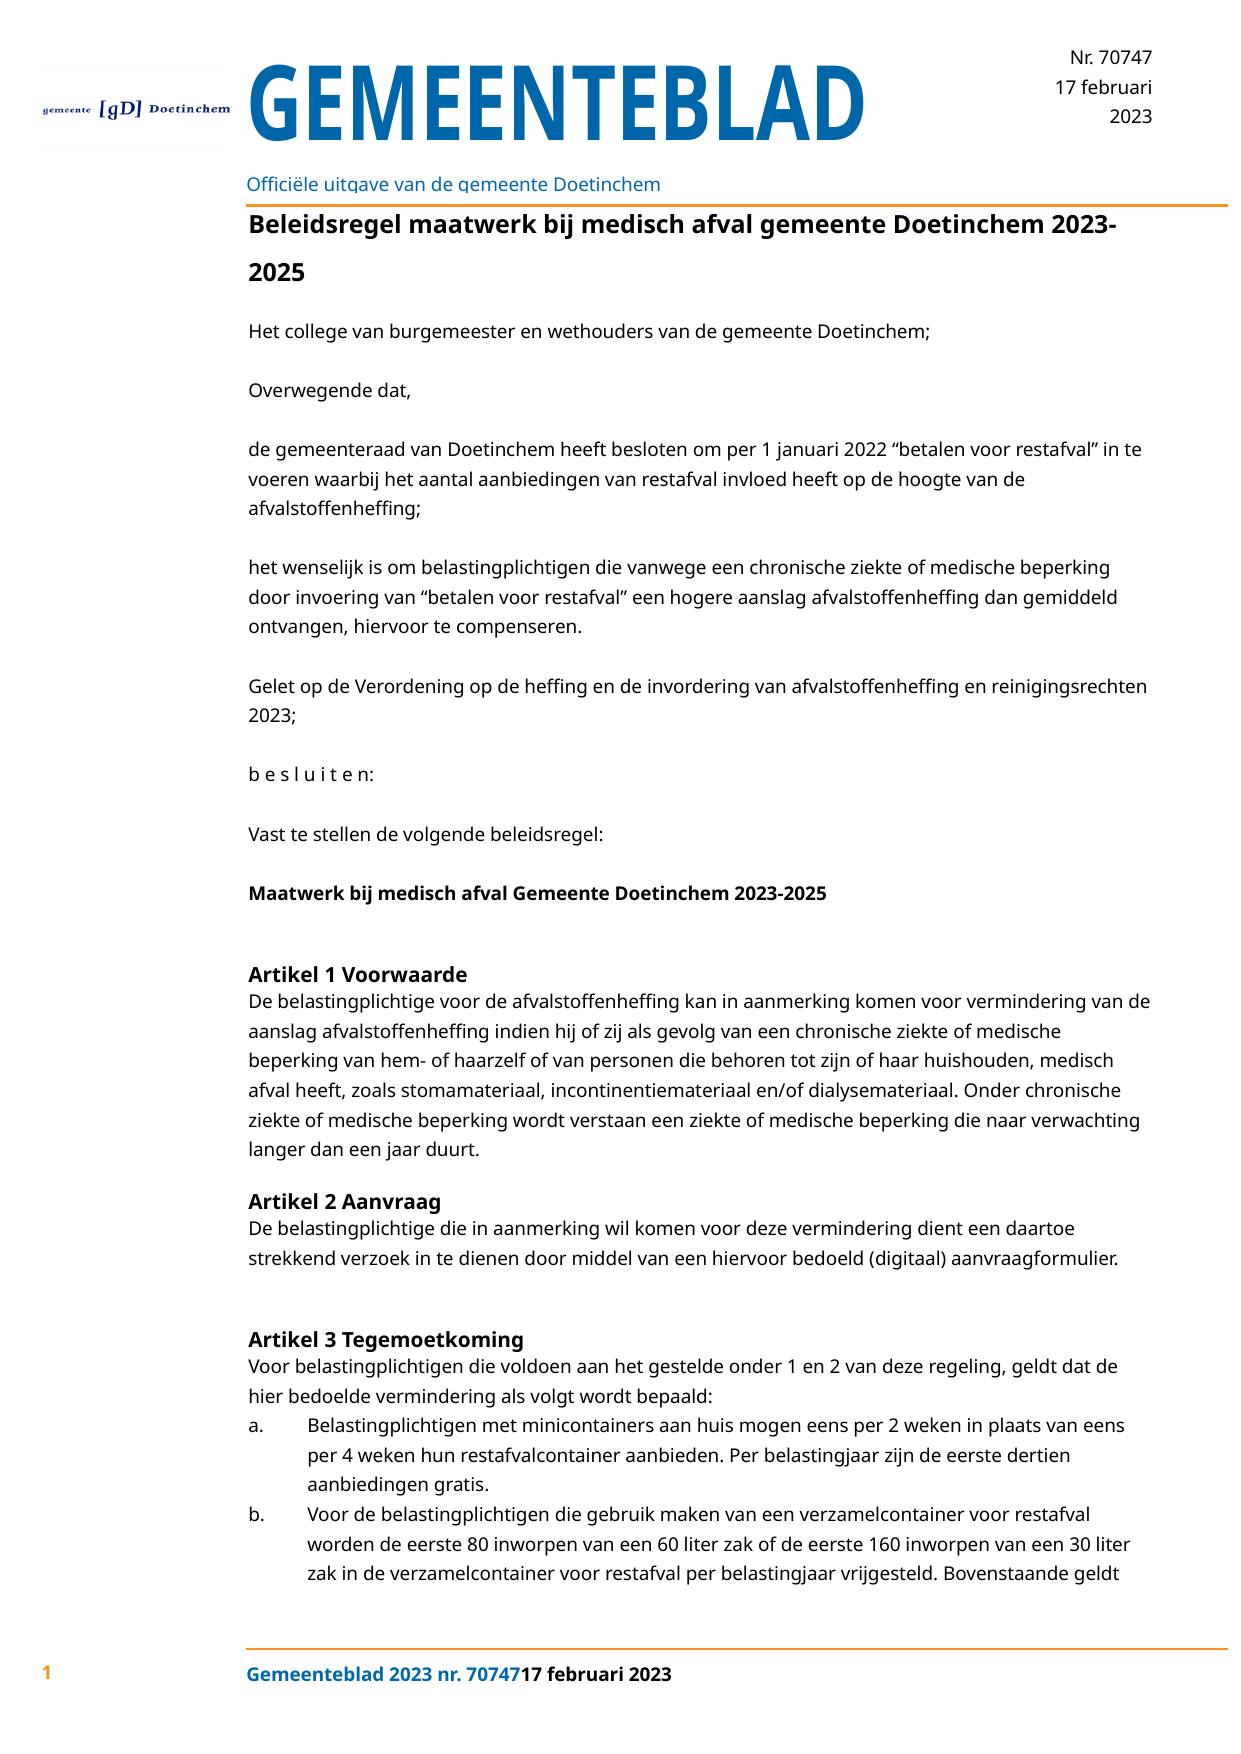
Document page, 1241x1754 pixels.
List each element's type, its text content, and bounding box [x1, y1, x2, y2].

text het wenselijk is om belastingplichtigen die vanwege een chronische ziekte of medische beperking door invoering van “betalen voor restafval” een hogere aanslag afvalstoffenheffing dan gemiddeld ontvangen, hiervoor te compenseren. [248, 554, 1152, 639]
text Voor belastingplichtigen die voldoen aan het gestelde onder 1 en 2 van deze regeling, geldt dat de hier bedoelde vermindering als volgt wordt bepaald: [248, 1353, 1152, 1408]
text De belastingplichtige die in aanmerking wil komen voor deze vermindering dient een daartoe strekkend verzoek in te dienen door middel van een hiervoor bedoeld (digitaal) aanvraagformulier. [248, 1215, 1152, 1271]
text De belastingplichtige voor de afvalstoffenheffing kan in aanmerking komen voor vermindering van de aanslag afvalstoffenheffing indien hij of zij als gevolg van een chronische ziekte of medische beperking van hem- of haarzelf of van personen die behoren tot zijn of haar huishouden, medisch afval heeft, zoals stomamateriaal, incontinentiemateriaal en/of dialysemateriaal. Onder chronische ziekte of medische beperking wordt verstaan een ziekte of medische beperking die naar verwachting langer dan een jaar duurt. [248, 988, 1152, 1162]
text Artikel 3 Tegemoetkoming [248, 1325, 1152, 1353]
list Belastingplichtigen met minicontainers aan huis mogen eens per 2 weken in plaats van eens per 4 weken hun restafvalcontainer aanbieden. Per belastingjaar zijn de eerste dertien aanbiedingen gratis. [248, 1412, 1152, 1497]
text Beleidsregel maatwerk bij medisch afval gemeente Doetinchem 2023-2025 [248, 207, 1152, 288]
text Vast te stellen de volgende beleidsregel: [248, 821, 1152, 847]
text Overwegende dat, [248, 377, 1152, 403]
text Maatwerk bij medisch afval Gemeente Doetinchem 2023-2025 [248, 880, 1152, 906]
text Gelet op de Verordening op de heffing en de invordering van afvalstoffenheffing en reinigingsrechten 2023; [248, 673, 1152, 728]
text de gemeenteraad van Doetinchem heeft besloten om per 1 januari 2022 “betalen voor restafval” in te voeren waarbij het aantal aanbiedingen van restafval invloed heeft op de hoogte van de afvalstoffenheffing; [248, 436, 1152, 521]
list Voor de belastingplichtigen die gebruik maken van een verzamelcontainer voor restafval worden de eerste 80 inworpen van een 60 liter zak of de eerste 160 inworpen van een 30 liter zak in de verzamelcontainer voor restafval per belastingjaar vrijgesteld. Bovenstaande geldt [248, 1501, 1152, 1586]
text Artikel 1 Voorwaarde [248, 960, 1152, 988]
text Artikel 2 Aanvraag [248, 1187, 1152, 1215]
picture [41, 47, 231, 172]
text Het college van burgemeester en wethouders van de gemeente Doetinchem; [248, 318, 1152, 344]
text b e s l u i t e n: [248, 762, 1152, 787]
